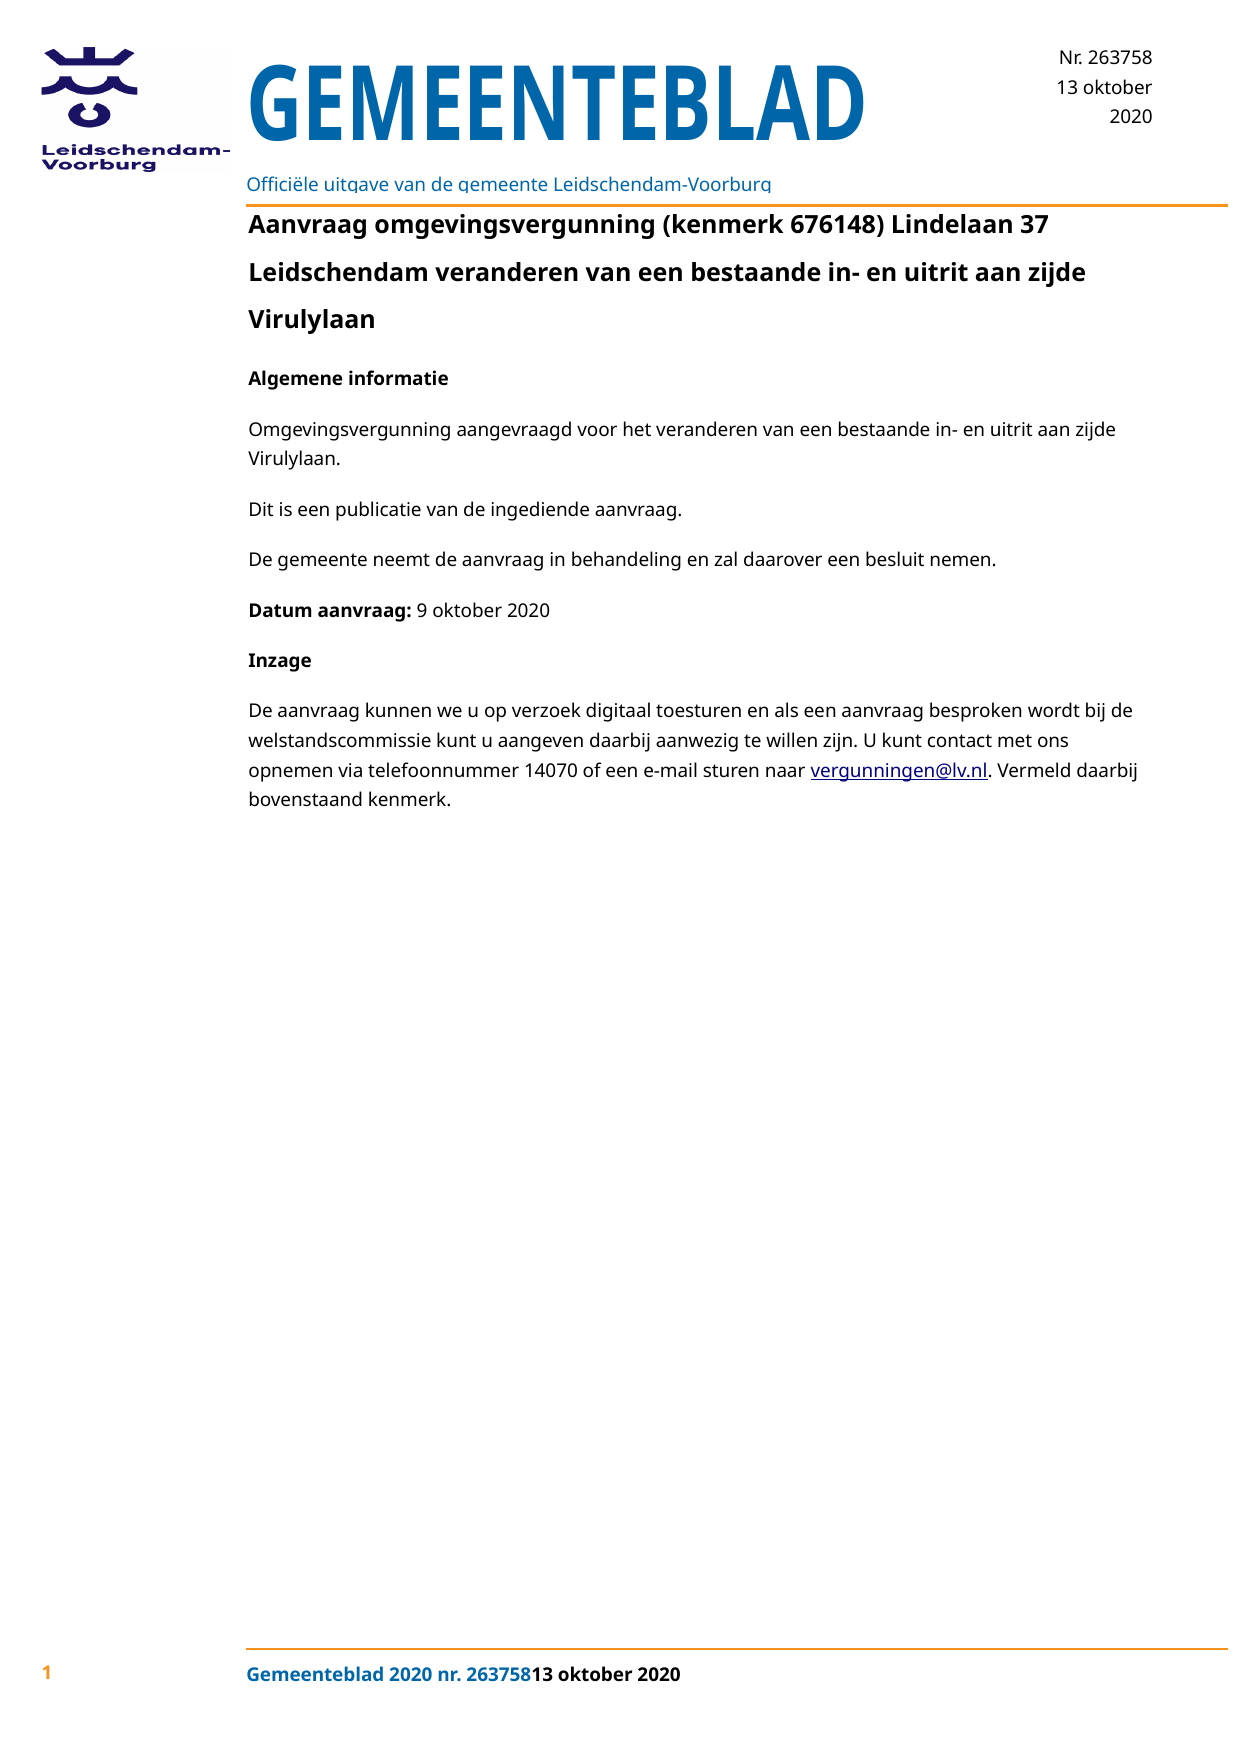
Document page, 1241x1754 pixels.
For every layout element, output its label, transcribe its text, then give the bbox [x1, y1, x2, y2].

text De gemeente neemt de aanvraag in behandeling en zal daarover een besluit nemen. [248, 546, 1152, 572]
text Dit is een publicatie van de ingediende aanvraag. [248, 496, 1152, 522]
text Aanvraag omgevingsvergunning (kenmerk 676148) Lindelaan 37 Leidschendam veranderen van een bestaande in- en uitrit aan zijde Virulylaan [248, 207, 1152, 336]
text Inzage [248, 647, 1152, 673]
text Datum aanvraag: 9 oktober 2020 [248, 597, 1152, 622]
picture [41, 47, 231, 172]
text Algemene informatie [248, 366, 1152, 391]
text De aanvraag kunnen we u op verzoek digitaal toesturen en als een aanvraag besproken wordt bij de welstandscommissie kunt u aangeven daarbij aanwezig te willen zijn. U kunt contact met ons opnemen via telefoonnummer 14070 of een e-mail sturen naar vergunningen@lv.nl. Vermeld daarbij bovenstaand kenmerk. [248, 698, 1152, 812]
text Omgevingsvergunning aangevraagd voor het veranderen van een bestaande in- en uitrit aan zijde Virulylaan. [248, 416, 1152, 471]
